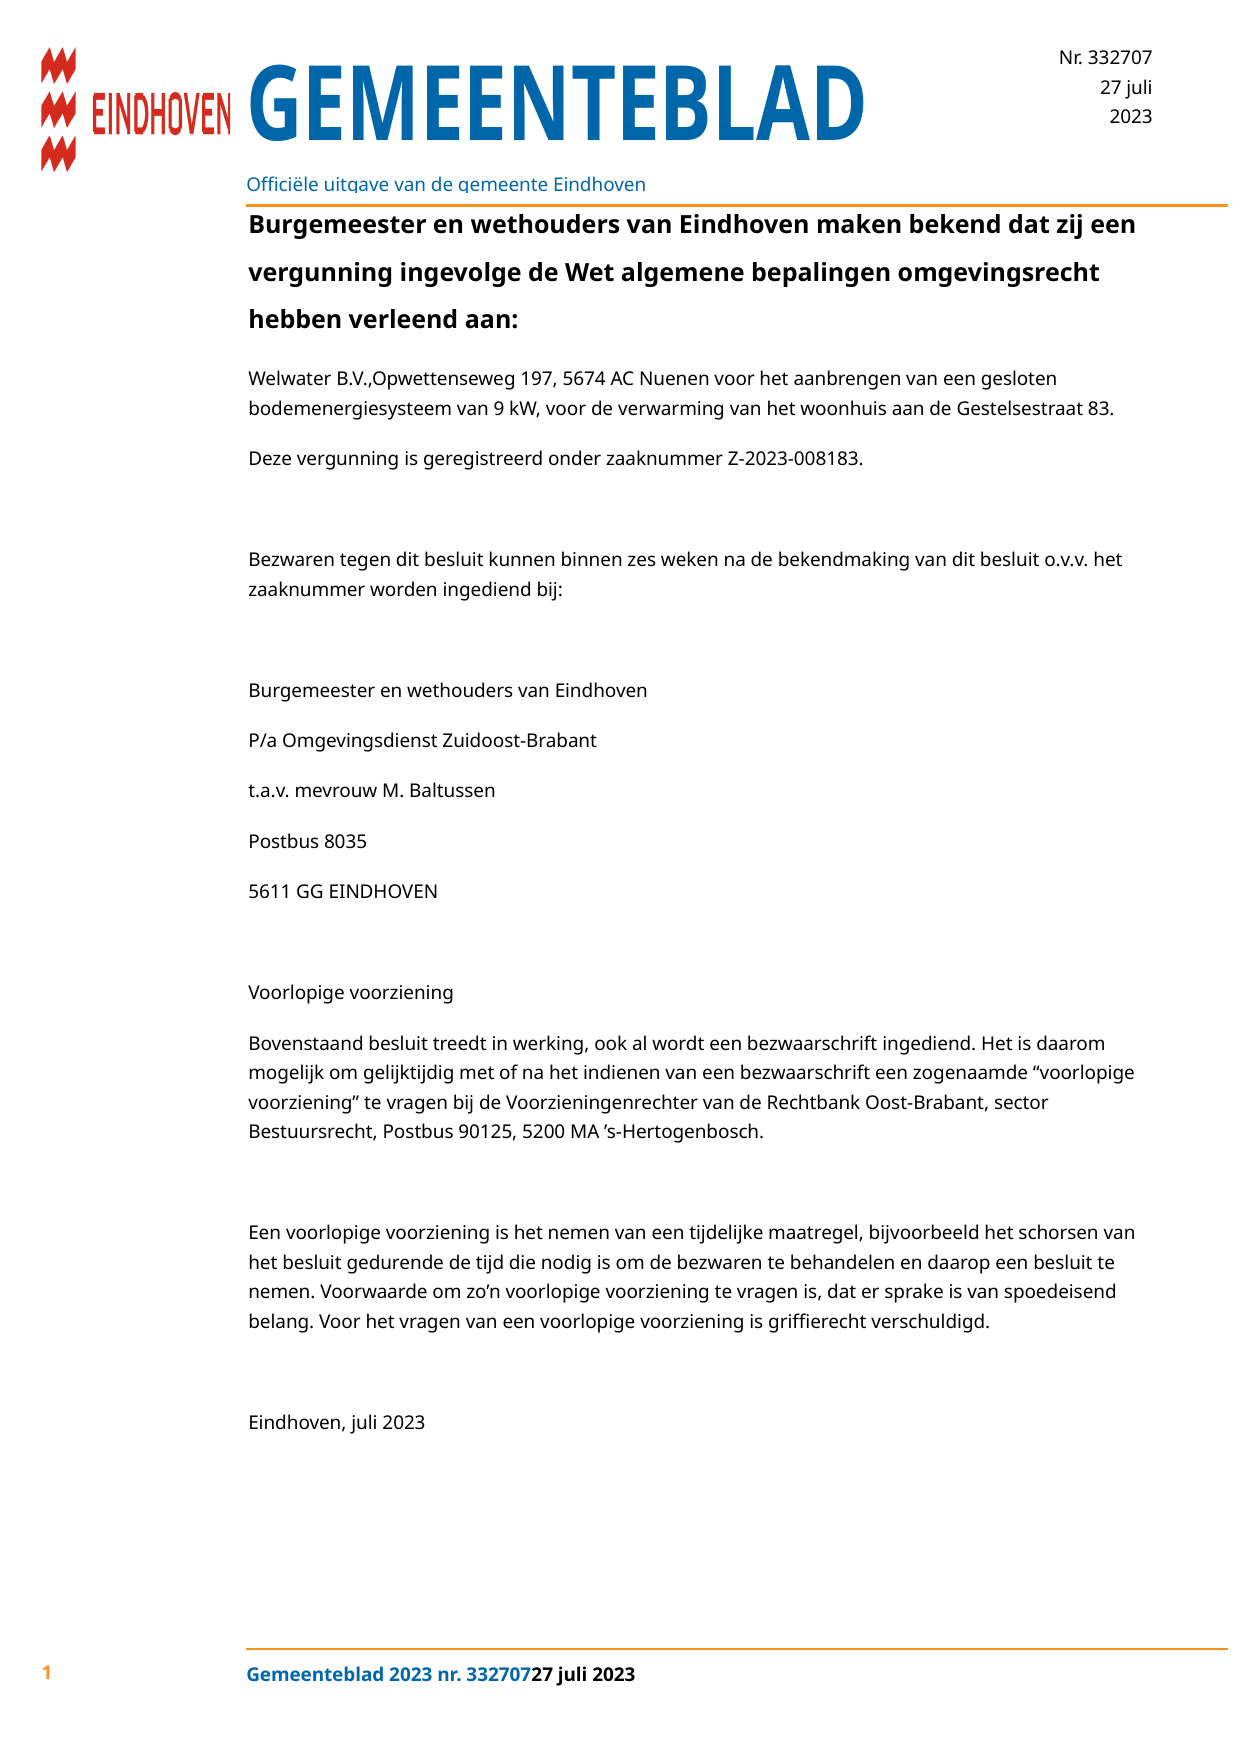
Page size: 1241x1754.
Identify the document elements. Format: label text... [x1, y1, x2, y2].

text t.a.v. mevrouw M. Baltussen [248, 778, 1152, 803]
picture [41, 47, 231, 172]
text Welwater B.V.,Opwettenseweg 197, 5674 AC Nuenen voor het aanbrengen van een gesloten bodemenergiesysteem van 9 kW, voor de verwarming van het woonhuis aan de Gestelsestraat 83. [248, 366, 1152, 421]
text Eindhoven, juli 2023 [248, 1409, 1152, 1434]
text Een voorlopige voorziening is het nemen van een tijdelijke maatregel, bijvoorbeeld het schorsen van het besluit gedurende de tijd die nodig is om de bezwaren te behandelen en daarop een besluit te nemen. Voorwaarde om zo’n voorlopige voorziening te vragen is, dat er sprake is van spoedeisend belang. Voor het vragen van een voorlopige voorziening is griffierecht verschuldigd. [248, 1219, 1152, 1334]
text P/a Omgevingsdienst Zuidoost-Brabant [248, 727, 1152, 753]
text Bovenstaand besluit treedt in werking, ook al wordt een bezwaarschrift ingediend. Het is daarom mogelijk om gelijktijdig met of na het indienen van een bezwaarschrift een zogenaamde “voorlopige voorziening” te vragen bij de Voorzieningenrechter van de Rechtbank Oost-Brabant, sector Bestuursrecht, Postbus 90125, 5200 MA ’s-Hertogenbosch. [248, 1030, 1152, 1144]
text Burgemeester en wethouders van Eindhoven [248, 677, 1152, 702]
text Bezwaren tegen dit besluit kunnen binnen zes weken na de bekendmaking van dit besluit o.v.v. het zaaknummer worden ingediend bij: [248, 546, 1152, 602]
text Postbus 8035 [248, 828, 1152, 854]
text Voorlopige voorziening [248, 979, 1152, 1005]
text Deze vergunning is geregistreerd onder zaaknummer Z-2023-008183. [248, 446, 1152, 471]
text 5611 GG EINDHOVEN [248, 878, 1152, 904]
text Burgemeester en wethouders van Eindhoven maken bekend dat zij een vergunning ingevolge de Wet algemene bepalingen omgevingsrecht hebben verleend aan: [248, 207, 1152, 336]
